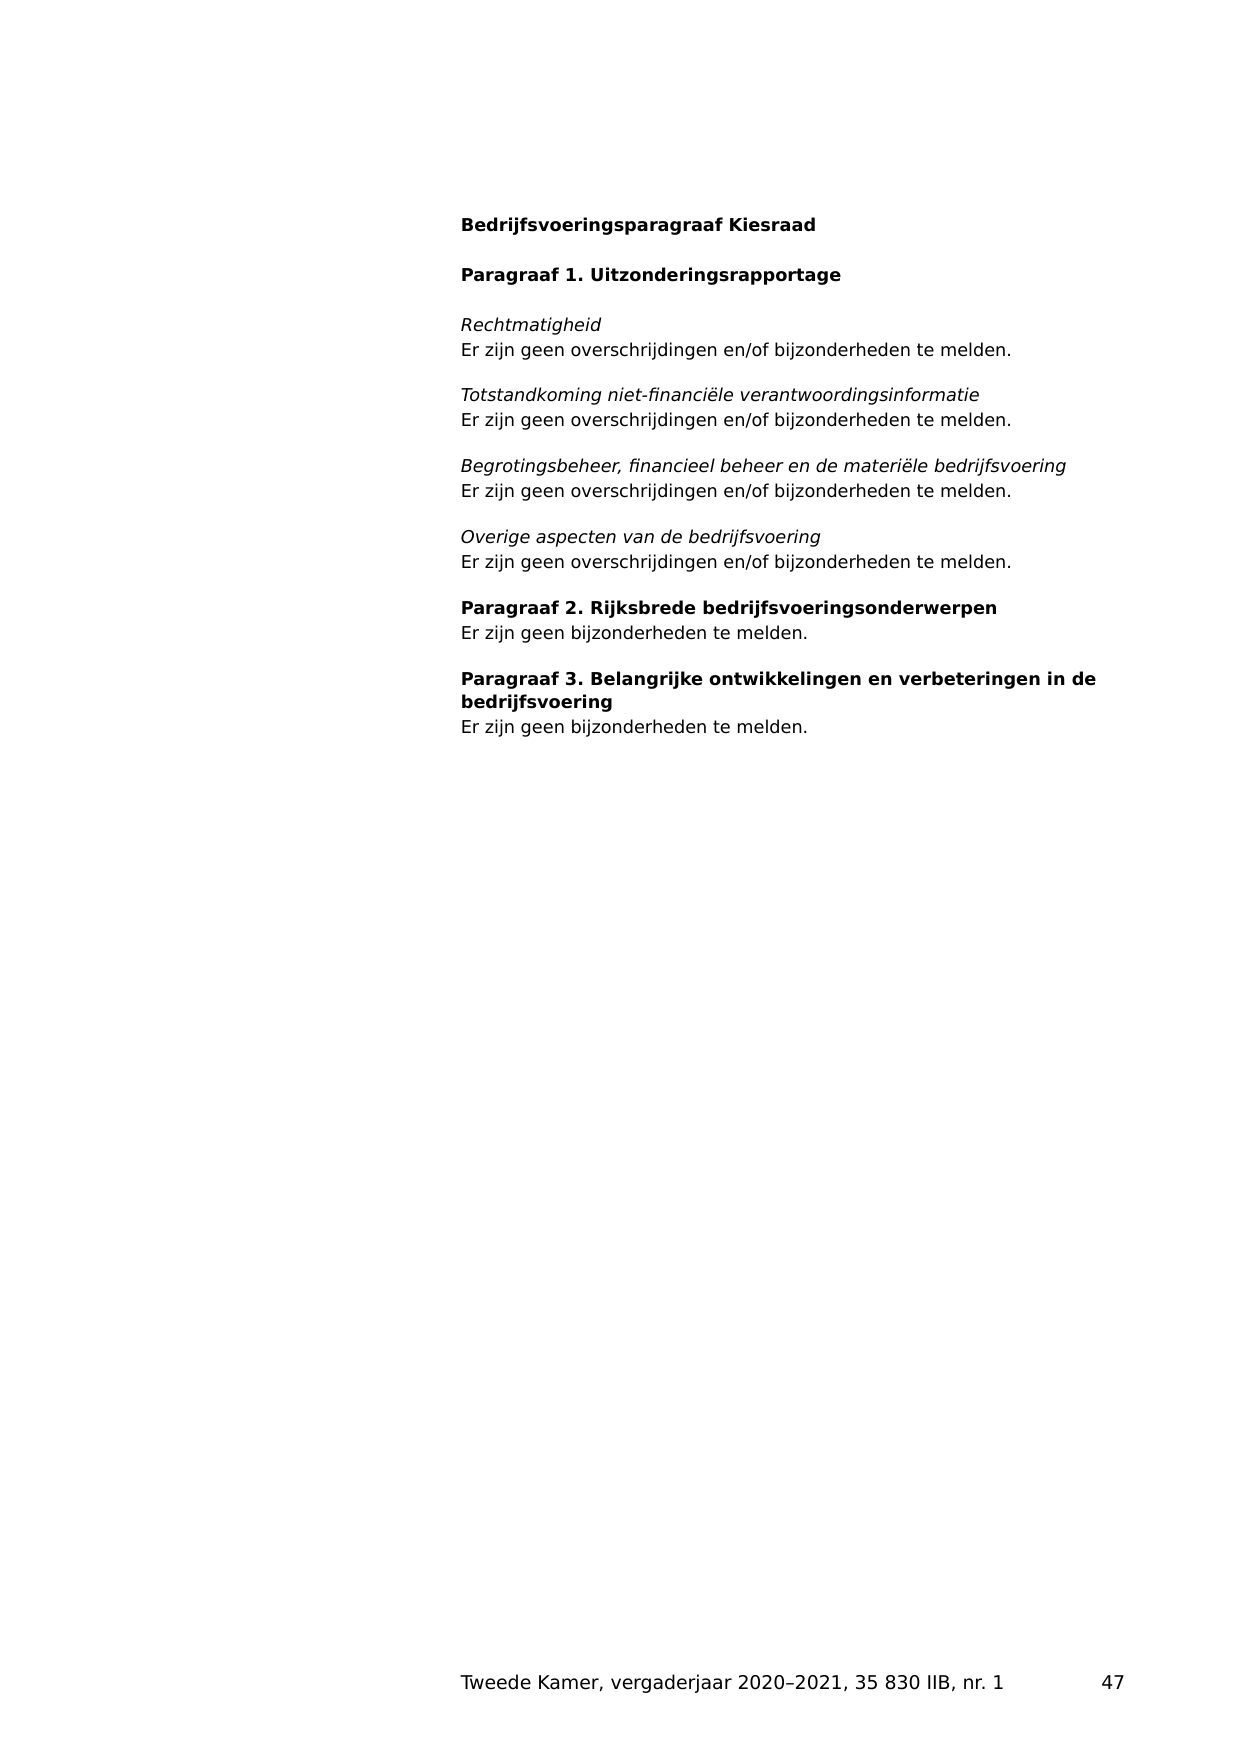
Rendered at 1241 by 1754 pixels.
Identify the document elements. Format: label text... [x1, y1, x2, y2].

text Begrotingsbeheer, financieel beheer en de materiële bedrijfsvoering [461, 454, 1125, 477]
text Er zijn geen overschrijdingen en/of bijzonderheden te melden. [461, 408, 1125, 431]
text Paragraaf 3. Belangrijke ontwikkelingen en verbeteringen in de bedrijfsvoering [461, 667, 1125, 713]
text Er zijn geen overschrijdingen en/of bijzonderheden te melden. [461, 550, 1125, 573]
text Overige aspecten van de bedrijfsvoering [461, 525, 1125, 548]
text Er zijn geen bijzonderheden te melden. [461, 715, 1125, 738]
text Er zijn geen overschrijdingen en/of bijzonderheden te melden. [461, 479, 1125, 502]
text Rechtmatigheid [461, 313, 1125, 336]
text Bedrijfsvoeringsparagraaf Kiesraad [461, 213, 1125, 236]
text Paragraaf 2. Rijksbrede bedrijfsvoeringsonderwerpen [461, 596, 1125, 619]
text Totstandkoming niet-financiële verantwoordingsinformatie [461, 383, 1125, 406]
text Paragraaf 1. Uitzonderingsrapportage [461, 263, 1125, 286]
text Er zijn geen bijzonderheden te melden. [461, 621, 1125, 644]
text Er zijn geen overschrijdingen en/of bijzonderheden te melden. [461, 338, 1125, 361]
